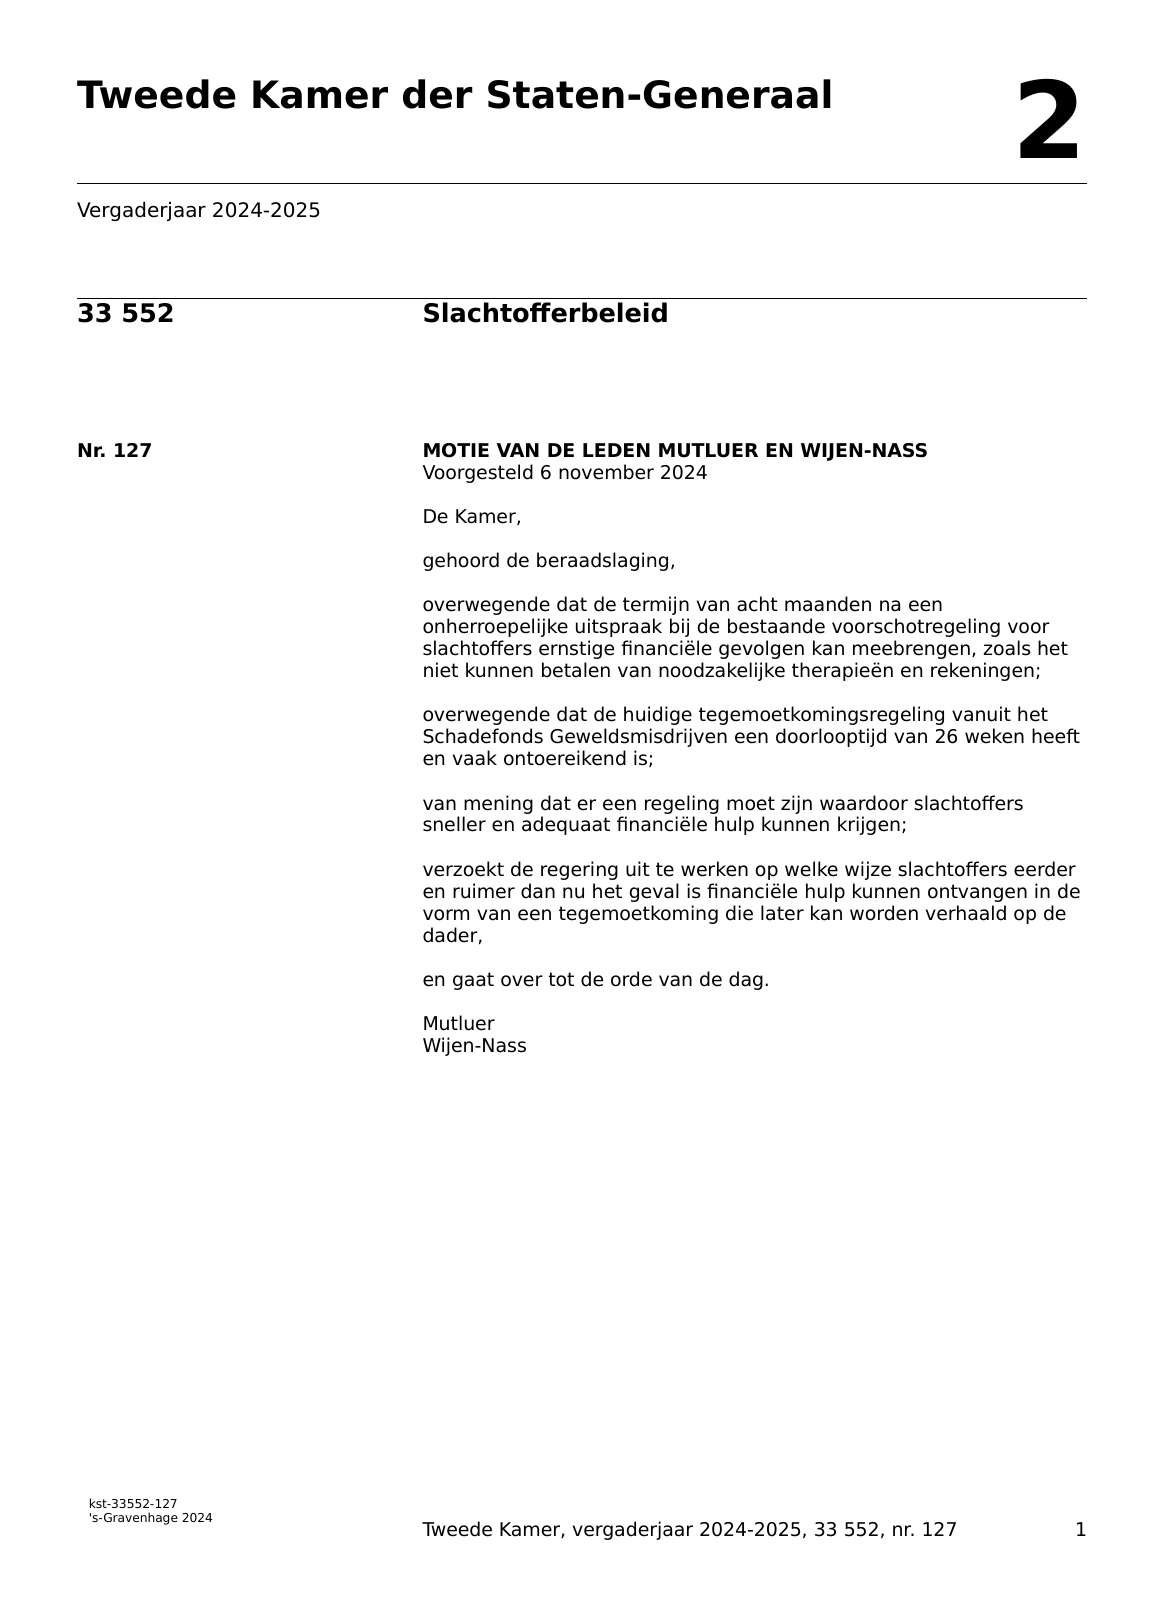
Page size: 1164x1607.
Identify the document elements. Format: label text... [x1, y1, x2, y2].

text verzoekt de regering uit te werken op welke wijze slachtoffers eerder en ruimer dan nu het geval is financiële hulp kunnen ontvangen in de vorm van een tegemoetkoming die later kan worden verhaald op de dader, [422, 858, 1087, 946]
text kst-33552-127 [88, 1497, 323, 1511]
text gehoord de beraadslaging, [422, 550, 1087, 572]
text Mutluer [422, 1013, 1087, 1035]
subtitle Nr. 127 MOTIE VAN DE LEDEN MUTLUER EN WIJEN-NASS [77, 440, 1087, 462]
table_cell Vergaderjaar 2024-2025 [77, 184, 1087, 298]
text overwegende dat de huidige tegemoetkomingsregeling vanuit het Schadefonds Geweldsmisdrijven een doorlooptijd van 26 weken heeft en vaak ontoereikend is; [422, 704, 1087, 770]
text van mening dat er een regeling moet zijn waardoor slachtoffers sneller en adequaat financiële hulp kunnen krijgen; [422, 792, 1087, 836]
table_header 2 [886, 59, 1087, 183]
subtitle 33 552 Slachtofferbeleid [77, 299, 1087, 329]
text 's-Gravenhage 2024 [88, 1511, 323, 1525]
text en gaat over tot de orde van de dag. [422, 969, 1087, 991]
text De Kamer, [422, 506, 1087, 528]
text overwegende dat de termijn van acht maanden na een onherroepelijke uitspraak bij de bestaande voorschotregeling voor slachtoffers ernstige financiële gevolgen kan meebrengen, zoals het niet kunnen betalen van noodzakelijke therapieën en rekeningen; [422, 594, 1087, 682]
text Voorgesteld 6 november 2024 [422, 462, 1087, 484]
table_header Tweede Kamer der Staten-Generaal [77, 59, 886, 183]
text Wijen-Nass [422, 1035, 1087, 1057]
